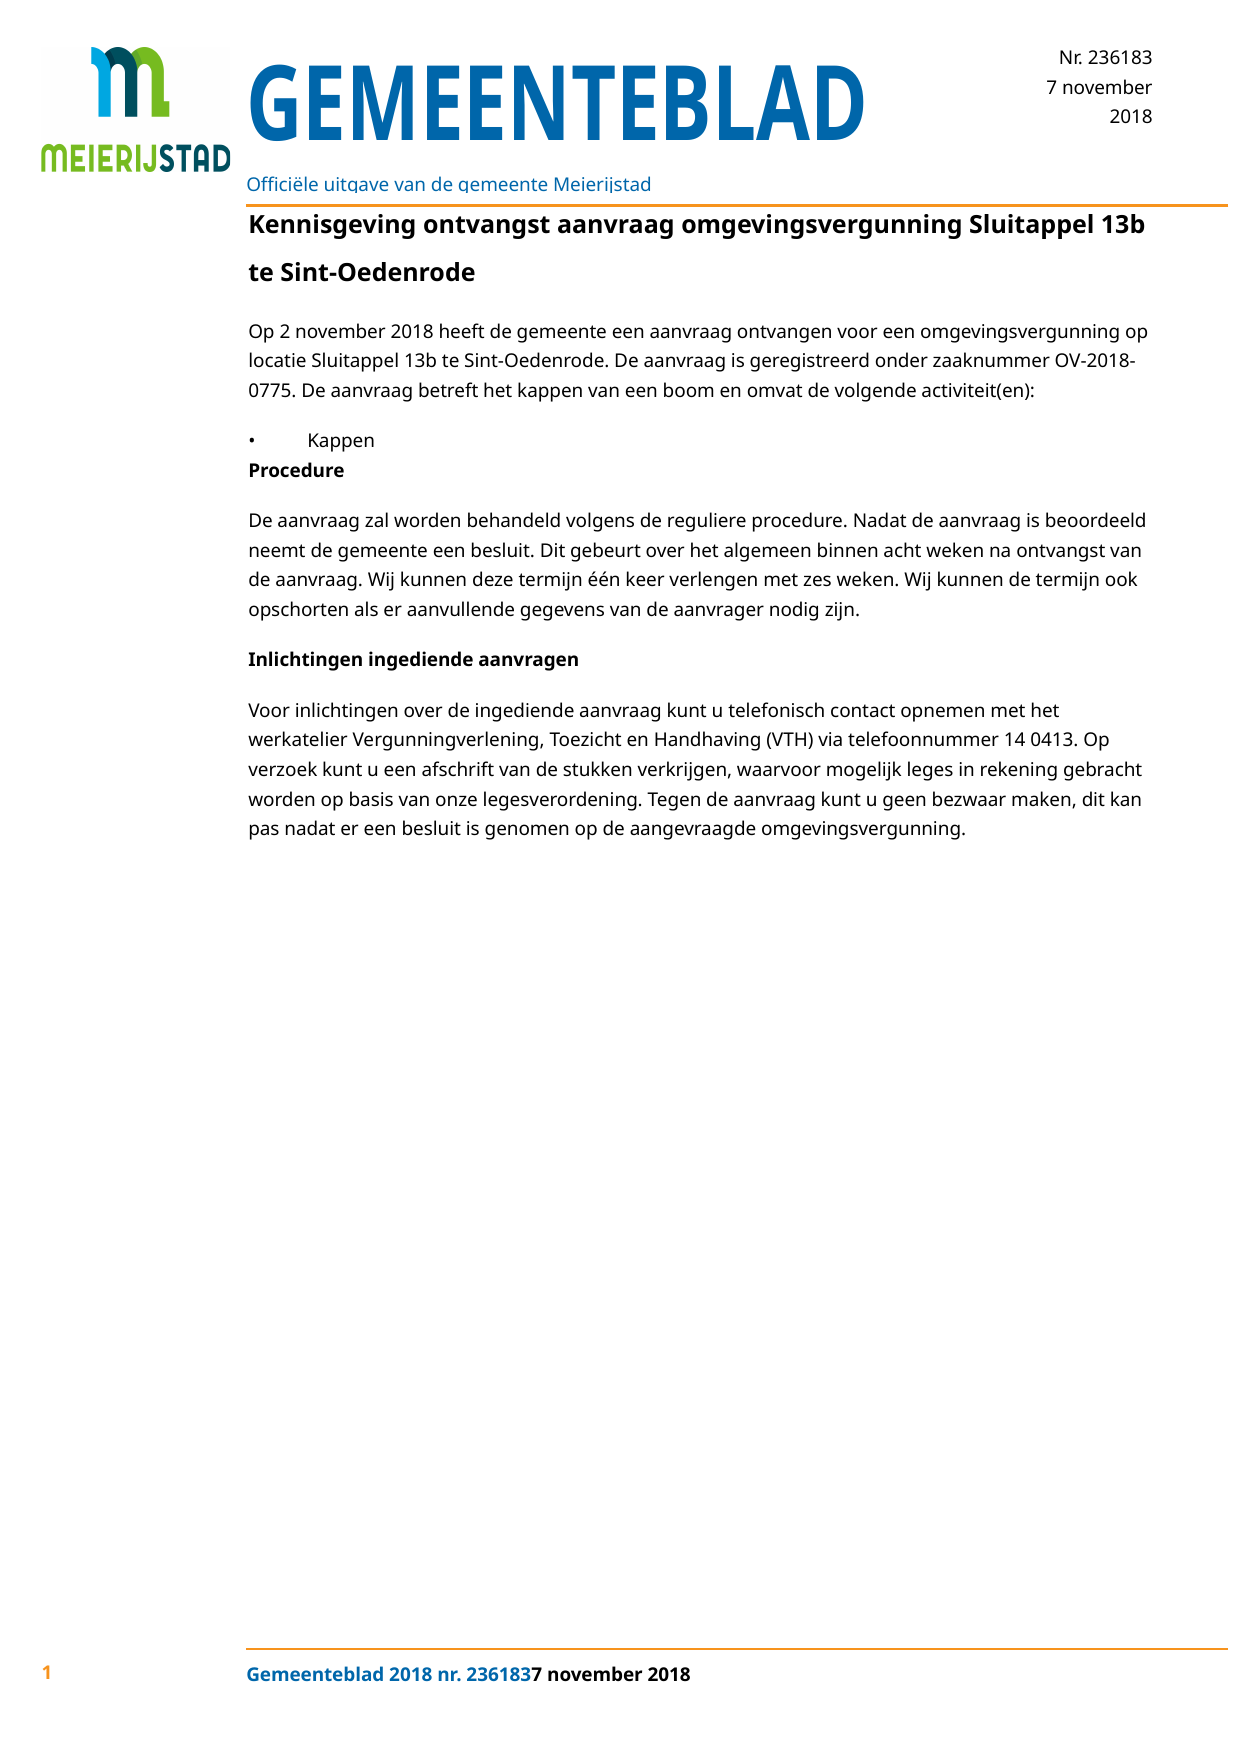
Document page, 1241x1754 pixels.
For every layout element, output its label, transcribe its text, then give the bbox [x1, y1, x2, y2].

text Kennisgeving ontvangst aanvraag omgevingsvergunning Sluitappel 13b te Sint-Oedenrode [248, 207, 1152, 288]
text Procedure [248, 457, 1152, 483]
text Inlichtingen ingediende aanvragen [248, 647, 1152, 672]
list Kappen [248, 427, 1152, 453]
text De aanvraag zal worden behandeld volgens de reguliere procedure. Nadat de aanvraag is beoordeeld neemt de gemeente een besluit. Dit gebeurt over het algemeen binnen acht weken na ontvangst van de aanvraag. Wij kunnen deze termijn één keer verlengen met zes weken. Wij kunnen de termijn ook opschorten als er aanvullende gegevens van de aanvrager nodig zijn. [248, 507, 1152, 622]
text Op 2 november 2018 heeft de gemeente een aanvraag ontvangen voor een omgevingsvergunning op locatie Sluitappel 13b te Sint-Oedenrode. De aanvraag is geregistreerd onder zaaknummer OV-2018-0775. De aanvraag betreft het kappen van een boom en omvat de volgende activiteit(en): [248, 318, 1152, 403]
picture [41, 47, 231, 172]
text Voor inlichtingen over de ingediende aanvraag kunt u telefonisch contact opnemen met het werkatelier Vergunningverlening, Toezicht en Handhaving (VTH) via telefoonnummer 14 0413. Op verzoek kunt u een afschrift van de stukken verkrijgen, waarvoor mogelijk leges in rekening gebracht worden op basis van onze legesverordening. Tegen de aanvraag kunt u geen bezwaar maken, dit kan pas nadat er een besluit is genomen op de aangevraagde omgevingsvergunning. [248, 697, 1152, 841]
